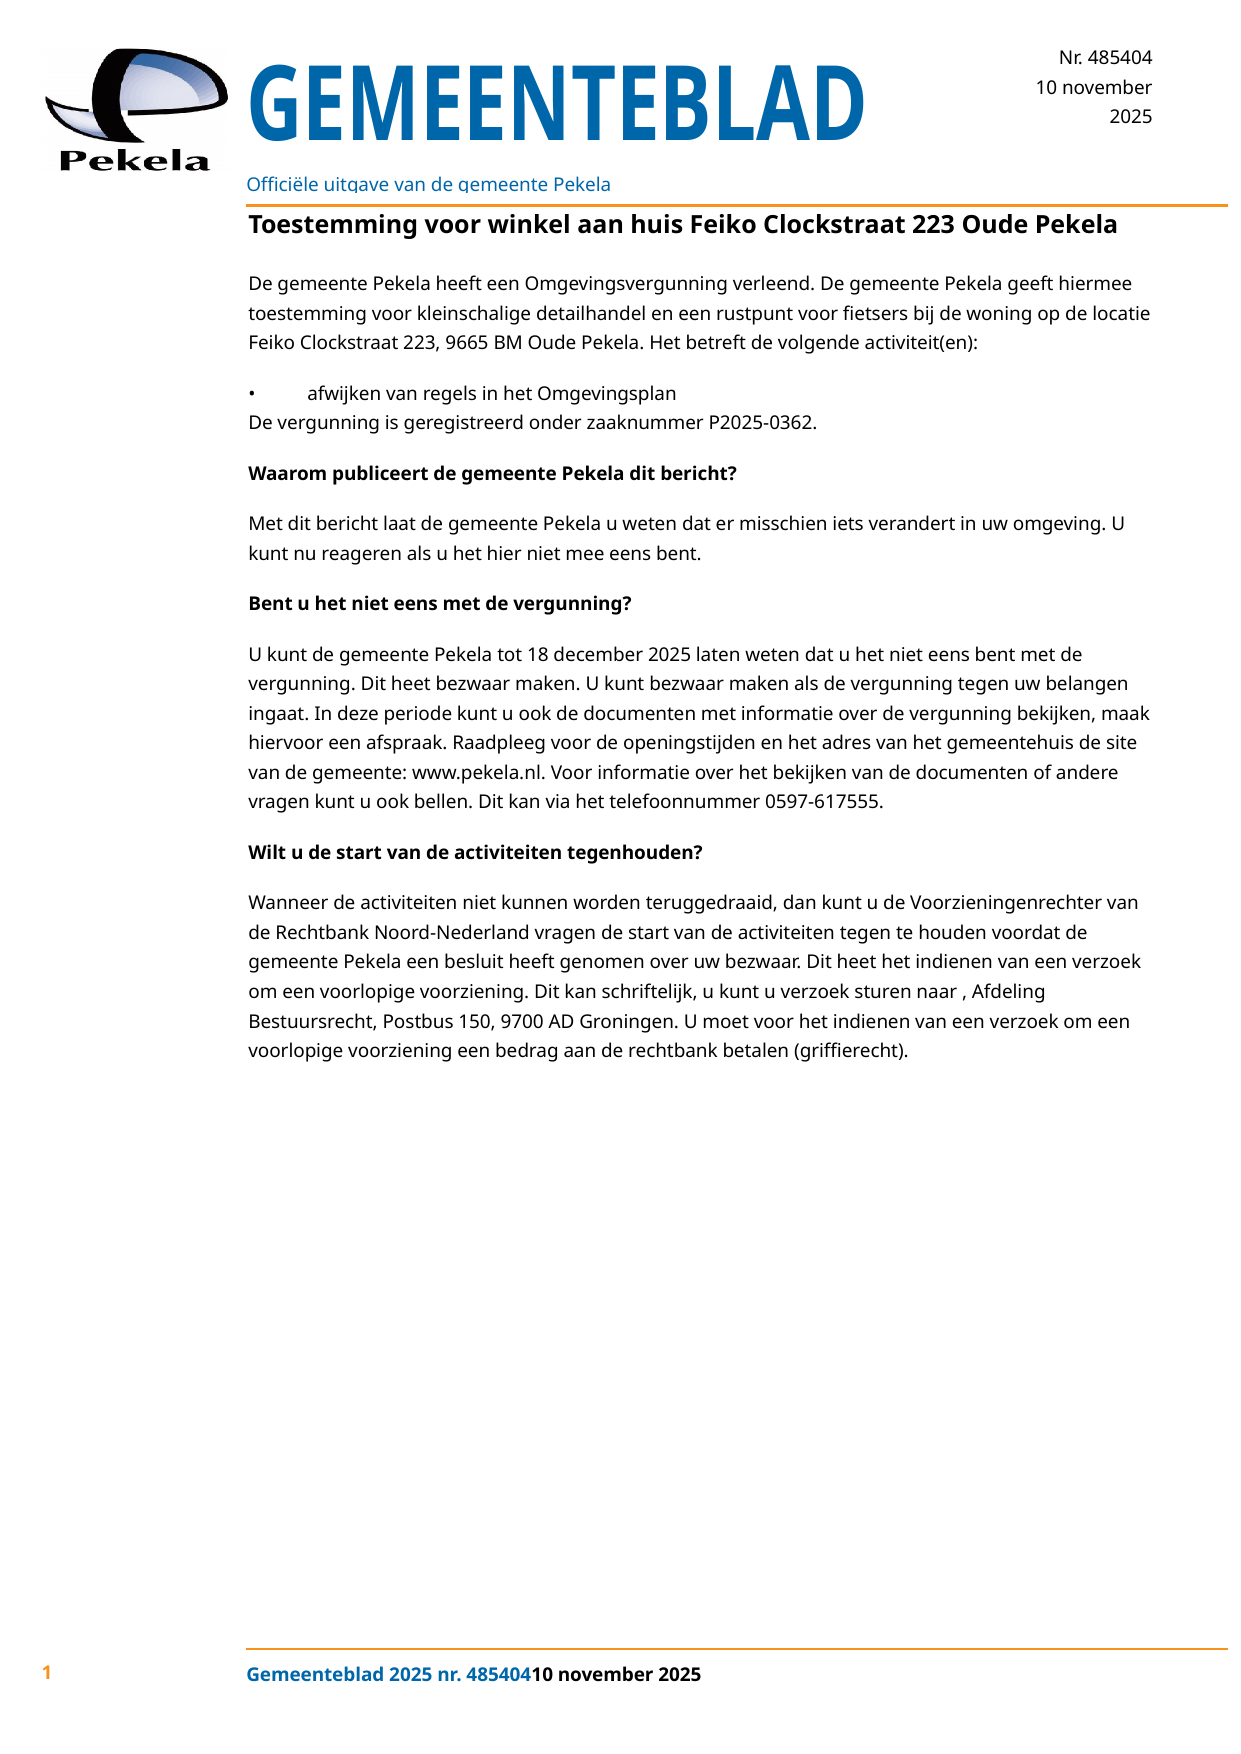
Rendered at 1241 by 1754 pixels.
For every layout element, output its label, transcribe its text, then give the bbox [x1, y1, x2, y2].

text Toestemming voor winkel aan huis Feiko Clockstraat 223 Oude Pekela [248, 207, 1152, 241]
picture [41, 47, 231, 172]
text Bent u het niet eens met de vergunning? [248, 590, 1152, 616]
list afwijken van regels in het Omgevingsplan [248, 380, 1152, 406]
text Wilt u de start van de activiteiten tegenhouden? [248, 839, 1152, 865]
text Met dit bericht laat de gemeente Pekela u weten dat er misschien iets verandert in uw omgeving. U kunt nu reageren als u het hier niet mee eens bent. [248, 510, 1152, 566]
text De gemeente Pekela heeft een Omgevingsvergunning verleend. De gemeente Pekela geeft hiermee toestemming voor kleinschalige detailhandel en een rustpunt voor fietsers bij de woning op de locatie Feiko Clockstraat 223, 9665 BM Oude Pekela. Het betreft de volgende activiteit(en): [248, 270, 1152, 355]
text Wanneer de activiteiten niet kunnen worden teruggedraaid, dan kunt u de Voorzieningenrechter van de Rechtbank Noord-Nederland vragen de start van de activiteiten tegen te houden voordat de gemeente Pekela een besluit heeft genomen over uw bezwaar. Dit heet het indienen van een verzoek om een voorlopige voorziening. Dit kan schriftelijk, u kunt u verzoek sturen naar , Afdeling Bestuursrecht, Postbus 150, 9700 AD Groningen. U moet voor het indienen van een verzoek om een voorlopige voorziening een bedrag aan de rechtbank betalen (griffierecht). [248, 889, 1152, 1063]
text U kunt de gemeente Pekela tot 18 december 2025 laten weten dat u het niet eens bent met de vergunning. Dit heet bezwaar maken. U kunt bezwaar maken als de vergunning tegen uw belangen ingaat. In deze periode kunt u ook de documenten met informatie over de vergunning bekijken, maak hiervoor een afspraak. Raadpleeg voor de openingstijden en het adres van het gemeentehuis de site van de gemeente: www.pekela.nl. Voor informatie over het bekijken van de documenten of andere vragen kunt u ook bellen. Dit kan via het telefoonnummer 0597-617555. [248, 641, 1152, 814]
text De vergunning is geregistreerd onder zaaknummer P2025-0362. [248, 409, 1152, 435]
text Waarom publiceert de gemeente Pekela dit bericht? [248, 460, 1152, 486]
